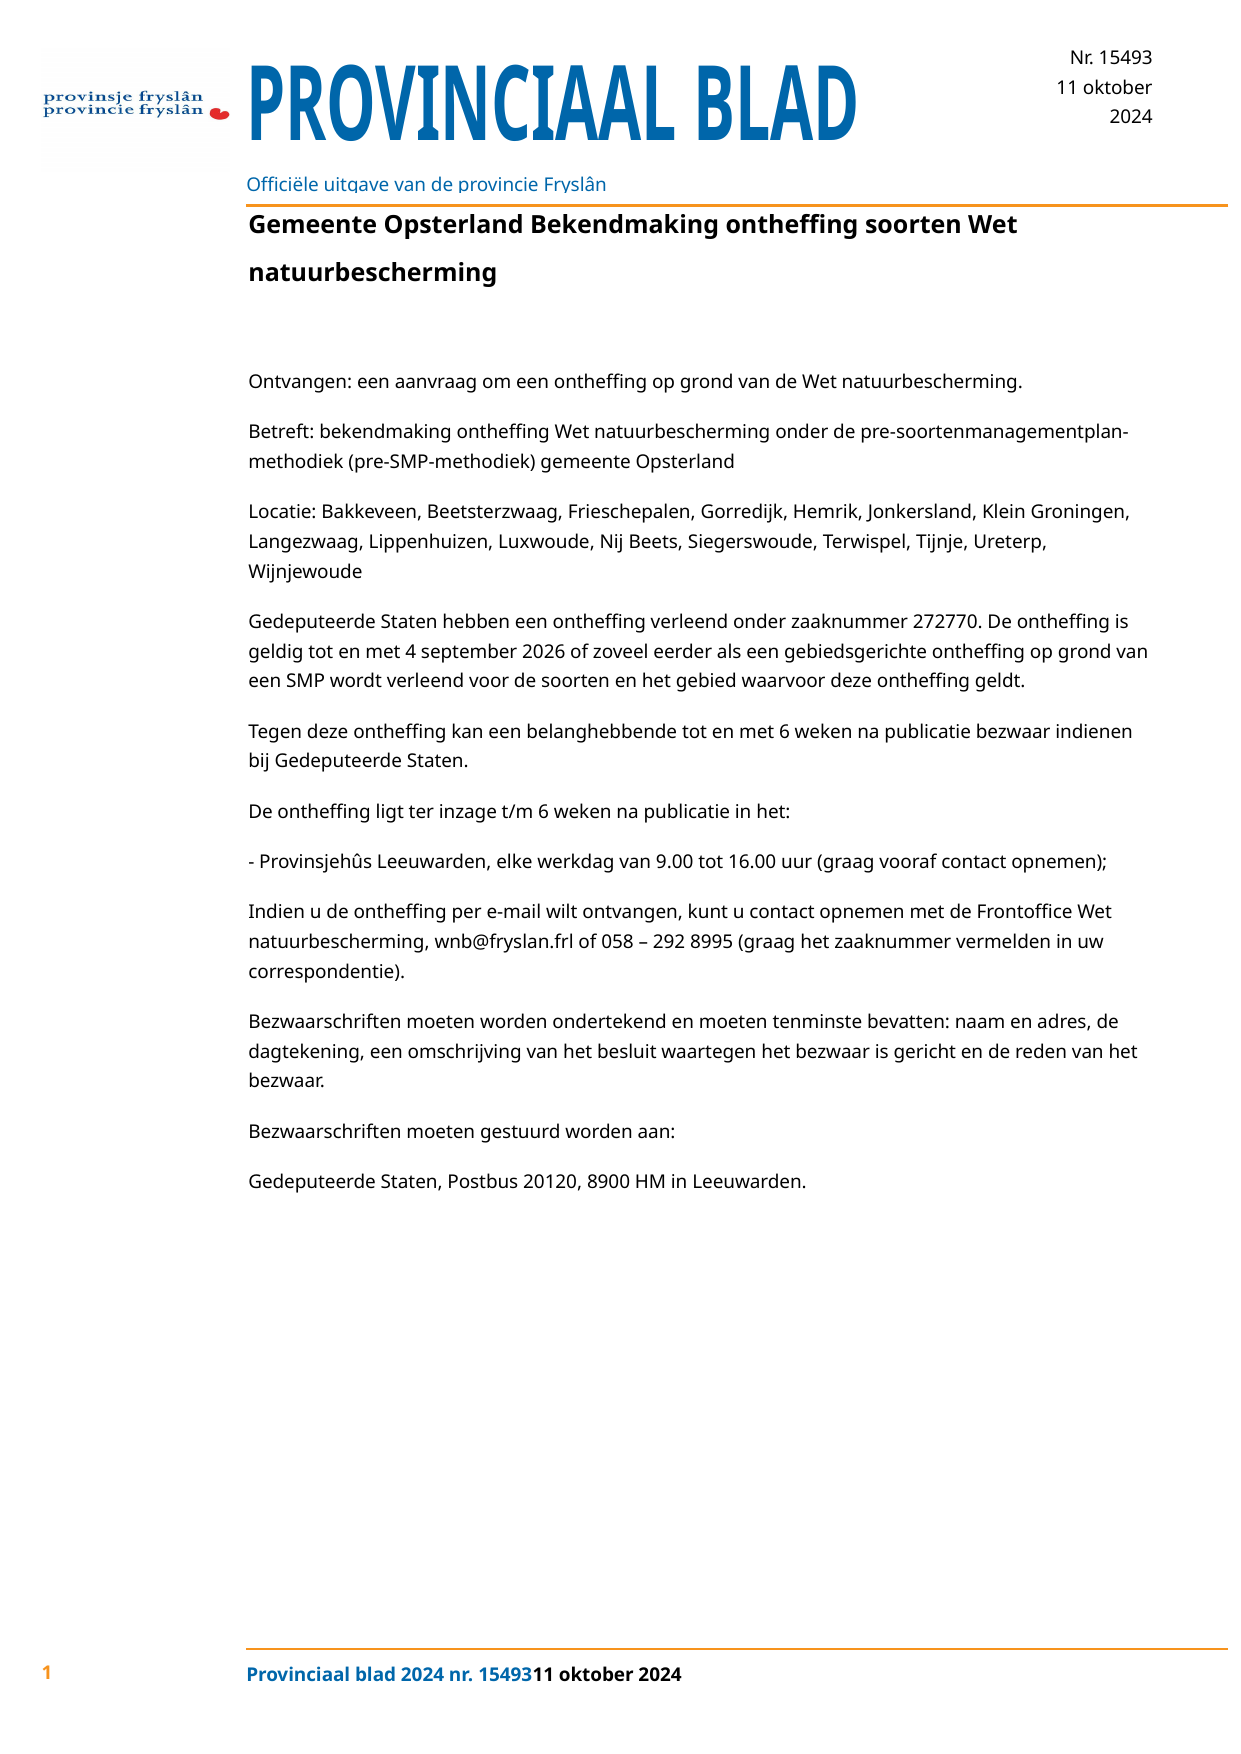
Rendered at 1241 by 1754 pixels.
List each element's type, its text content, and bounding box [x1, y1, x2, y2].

text Bezwaarschriften moeten worden ondertekend en moeten tenminste bevatten: naam en adres, de dagtekening, een omschrijving van het besluit waartegen het bezwaar is gericht en de reden van het bezwaar. [248, 1008, 1152, 1093]
text Indien u de ontheffing per e-mail wilt ontvangen, kunt u contact opnemen met de Frontoffice Wet natuurbescherming, wnb@fryslan.frl of 058 – 292 8995 (graag het zaaknummer vermelden in uw correspondentie). [248, 899, 1152, 984]
text Gedeputeerde Staten hebben een ontheffing verleend onder zaaknummer 272770. De ontheffing is geldig tot en met 4 september 2026 of zoveel eerder als een gebiedsgerichte ontheffing op grond van een SMP wordt verleend voor de soorten en het gebied waarvoor deze ontheffing geldt. [248, 608, 1152, 693]
text Bezwaarschriften moeten gestuurd worden aan: [248, 1118, 1152, 1144]
text - Provinsjehûs Leeuwarden, elke werkdag van 9.00 tot 16.00 uur (graag vooraf contact opnemen); [248, 848, 1152, 874]
text Ontvangen: een aanvraag om een ontheffing op grond van de Wet natuurbescherming. [248, 368, 1152, 394]
text De ontheffing ligt ter inzage t/m 6 weken na publicatie in het: [248, 798, 1152, 824]
text Gedeputeerde Staten, Postbus 20120, 8900 HM in Leeuwarden. [248, 1168, 1152, 1194]
text Locatie: Bakkeveen, Beetsterzwaag, Frieschepalen, Gorredijk, Hemrik, Jonkersland, Klein Groningen, Langezwaag, Lippenhuizen, Luxwoude, Nij Beets, Siegerswoude, Terwispel, Tijnje, Ureterp, Wijnjewoude [248, 499, 1152, 584]
text Tegen deze ontheffing kan een belanghebbende tot en met 6 weken na publicatie bezwaar indienen bij Gedeputeerde Staten. [248, 718, 1152, 773]
text Betreft: bekendmaking ontheffing Wet natuurbescherming onder de pre-soortenmanagementplan-methodiek (pre-SMP-methodiek) gemeente Opsterland [248, 419, 1152, 474]
text Gemeente Opsterland Bekendmaking ontheffing soorten Wet natuurbescherming [248, 207, 1152, 288]
picture [41, 47, 231, 172]
